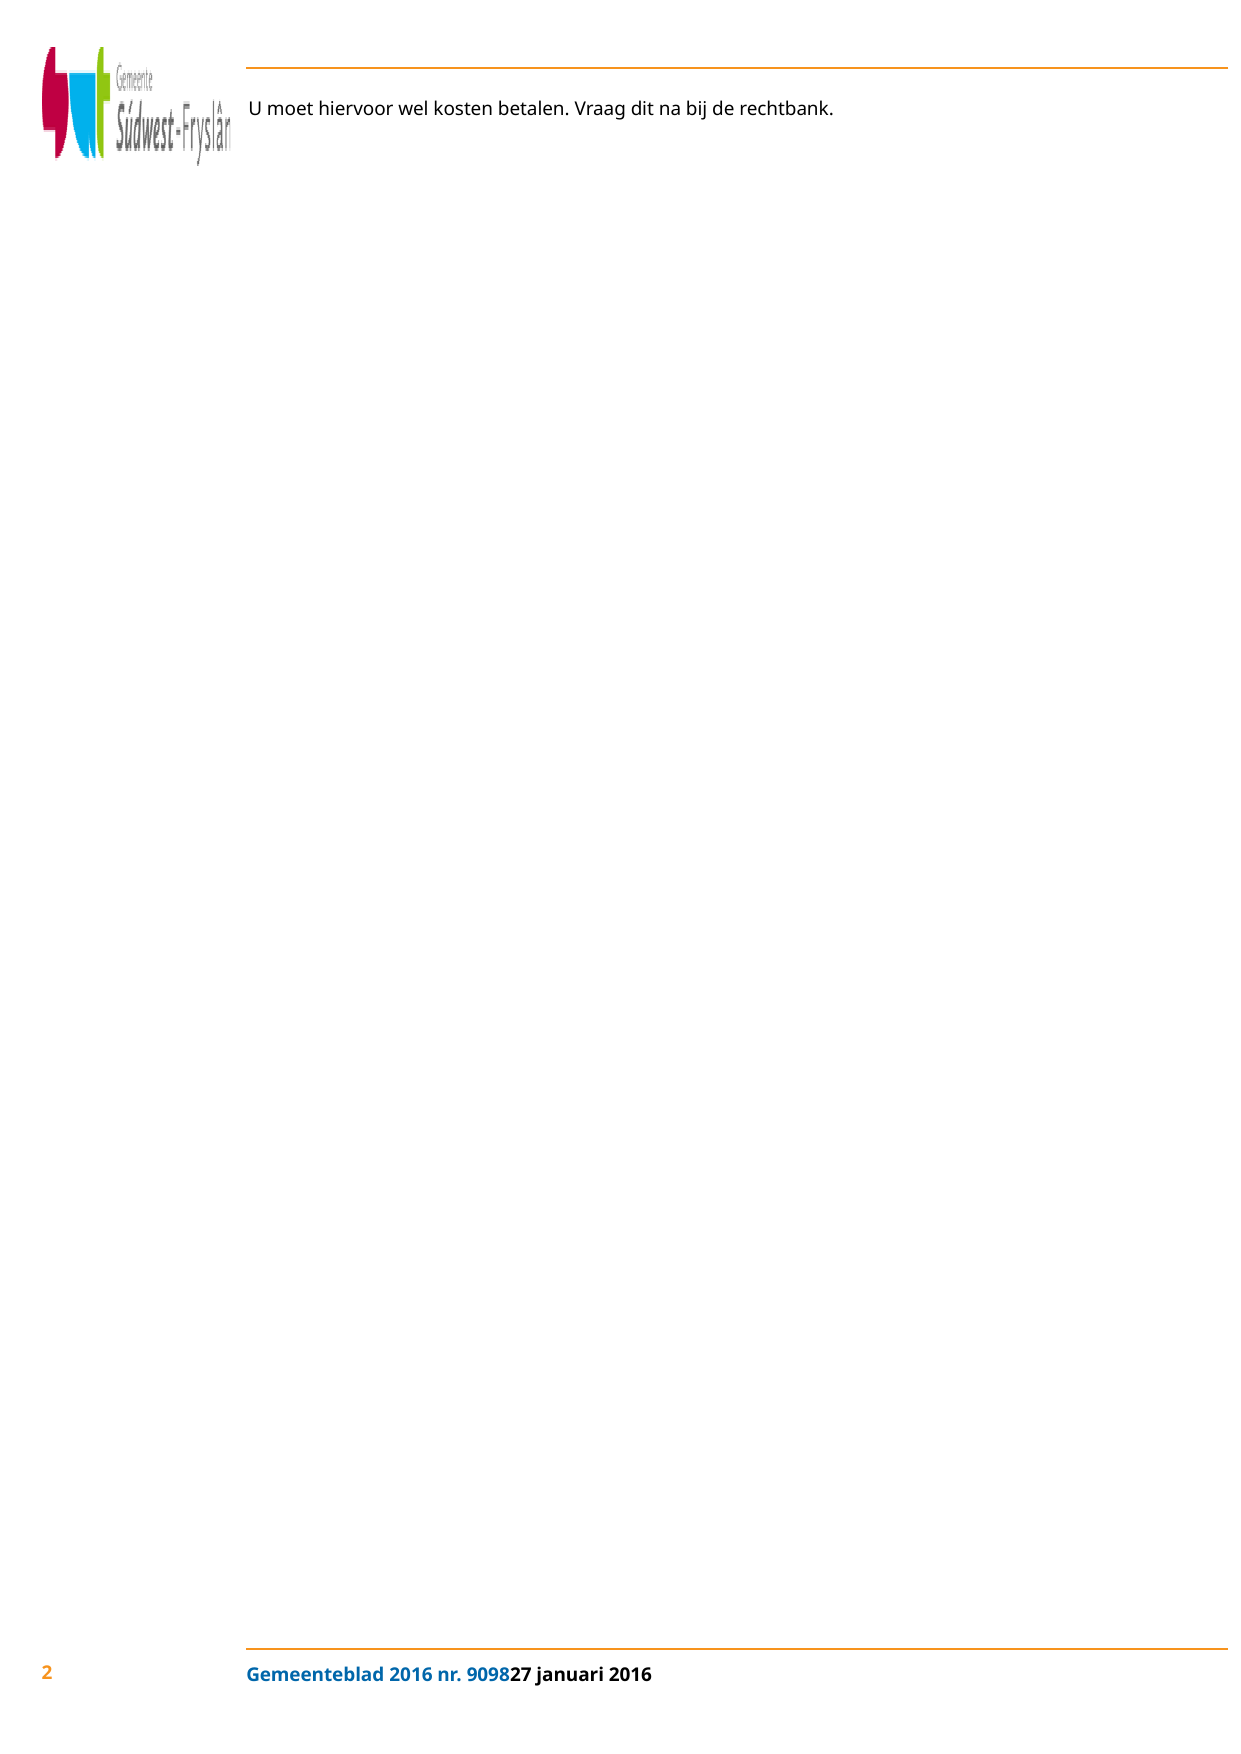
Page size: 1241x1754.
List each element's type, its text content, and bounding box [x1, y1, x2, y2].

text U moet hiervoor wel kosten betalen. Vraag dit na bij de rechtbank. [248, 95, 1152, 121]
picture [41, 47, 231, 172]
